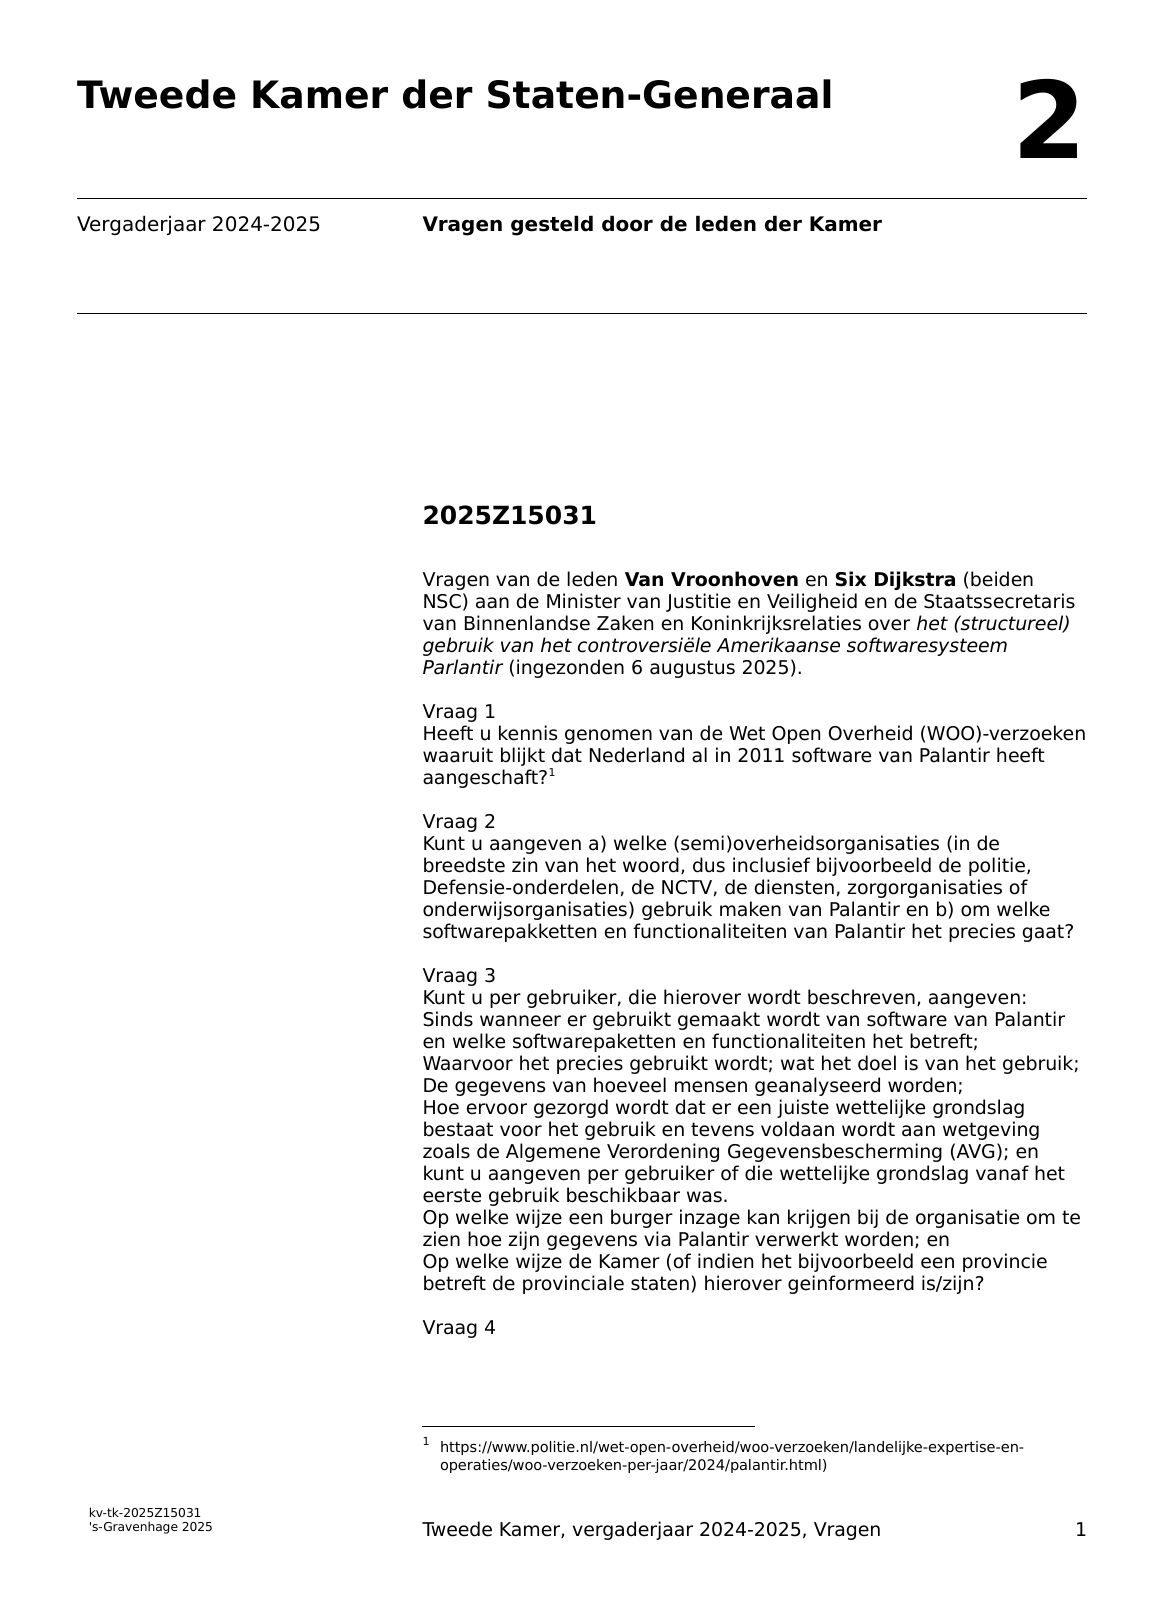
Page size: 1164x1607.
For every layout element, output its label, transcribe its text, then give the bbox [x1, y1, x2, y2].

text Sinds wanneer er gebruikt gemaakt wordt van software van Palantir en welke softwarepaketten en functionaliteiten het betreft; [422, 1009, 1087, 1053]
text Hoe ervoor gezorgd wordt dat er een juiste wettelijke grondslag bestaat voor het gebruik en tevens voldaan wordt aan wetgeving zoals de Algemene Verordening Gegevensbescherming (AVG); en kunt u aangeven per gebruiker of die wettelijke grondslag vanaf het eerste gebruik beschikbaar was. [422, 1097, 1087, 1207]
text Kunt u aangeven a) welke (semi)overheidsorganisaties (in de breedste zin van het woord, dus inclusief bijvoorbeeld de politie, Defensie-onderdelen, de NCTV, de diensten, zorgorganisaties of onderwijsorganisaties) gebruik maken van Palantir en b) om welke softwarepakketten en functionaliteiten van Palantir het precies gaat? [422, 833, 1087, 943]
text Vragen van de leden Van Vroonhoven en Six Dijkstra (beiden NSC) aan de Minister van Justitie en Veiligheid en de Staatssecretaris van Binnenlandse Zaken en Koninkrijksrelaties over het (structureel) gebruik van het controversiële Amerikaanse softwaresysteem Parlantir (ingezonden 6 augustus 2025). [422, 569, 1087, 679]
table_cell Vergaderjaar 2024-2025 [77, 199, 422, 313]
text Kunt u per gebruiker, die hierover wordt beschreven, aangeven: [422, 987, 1087, 1009]
table_header Tweede Kamer der Staten-Generaal [77, 59, 886, 198]
text Vraag 1 [422, 701, 1087, 723]
text https://www.politie.nl/wet-open-overheid/woo-verzoeken/landelijke-expertise-en-operaties/woo-verzoeken-per-jaar/2024/palantir.html) [422, 1435, 1087, 1474]
text Heeft u kennis genomen van de Wet Open Overheid (WOO)-verzoeken waaruit blijkt dat Nederland al in 2011 software van Palantir heeft aangeschaft? [422, 723, 1087, 789]
text Vraag 2 [422, 811, 1087, 833]
text De gegevens van hoeveel mensen geanalyseerd worden; [422, 1075, 1087, 1097]
text 2025Z15031 [422, 501, 1087, 531]
text Vraag 4 [422, 1317, 1087, 1339]
text kv-tk-2025Z15031 [88, 1506, 323, 1520]
text Op welke wijze de Kamer (of indien het bijvoorbeeld een provincie betreft de provinciale staten) hierover geinformeerd is/zijn? [422, 1251, 1087, 1295]
text 's-Gravenhage 2025 [88, 1520, 323, 1534]
text Op welke wijze een burger inzage kan krijgen bij de organisatie om te zien hoe zijn gegevens via Palantir verwerkt worden; en [422, 1207, 1087, 1251]
text Waarvoor het precies gebruikt wordt; wat het doel is van het gebruik; [422, 1053, 1087, 1075]
table_header 2 [886, 59, 1087, 198]
table_cell Vragen gesteld door de leden der Kamer [422, 199, 1087, 313]
text Vraag 3 [422, 965, 1087, 987]
